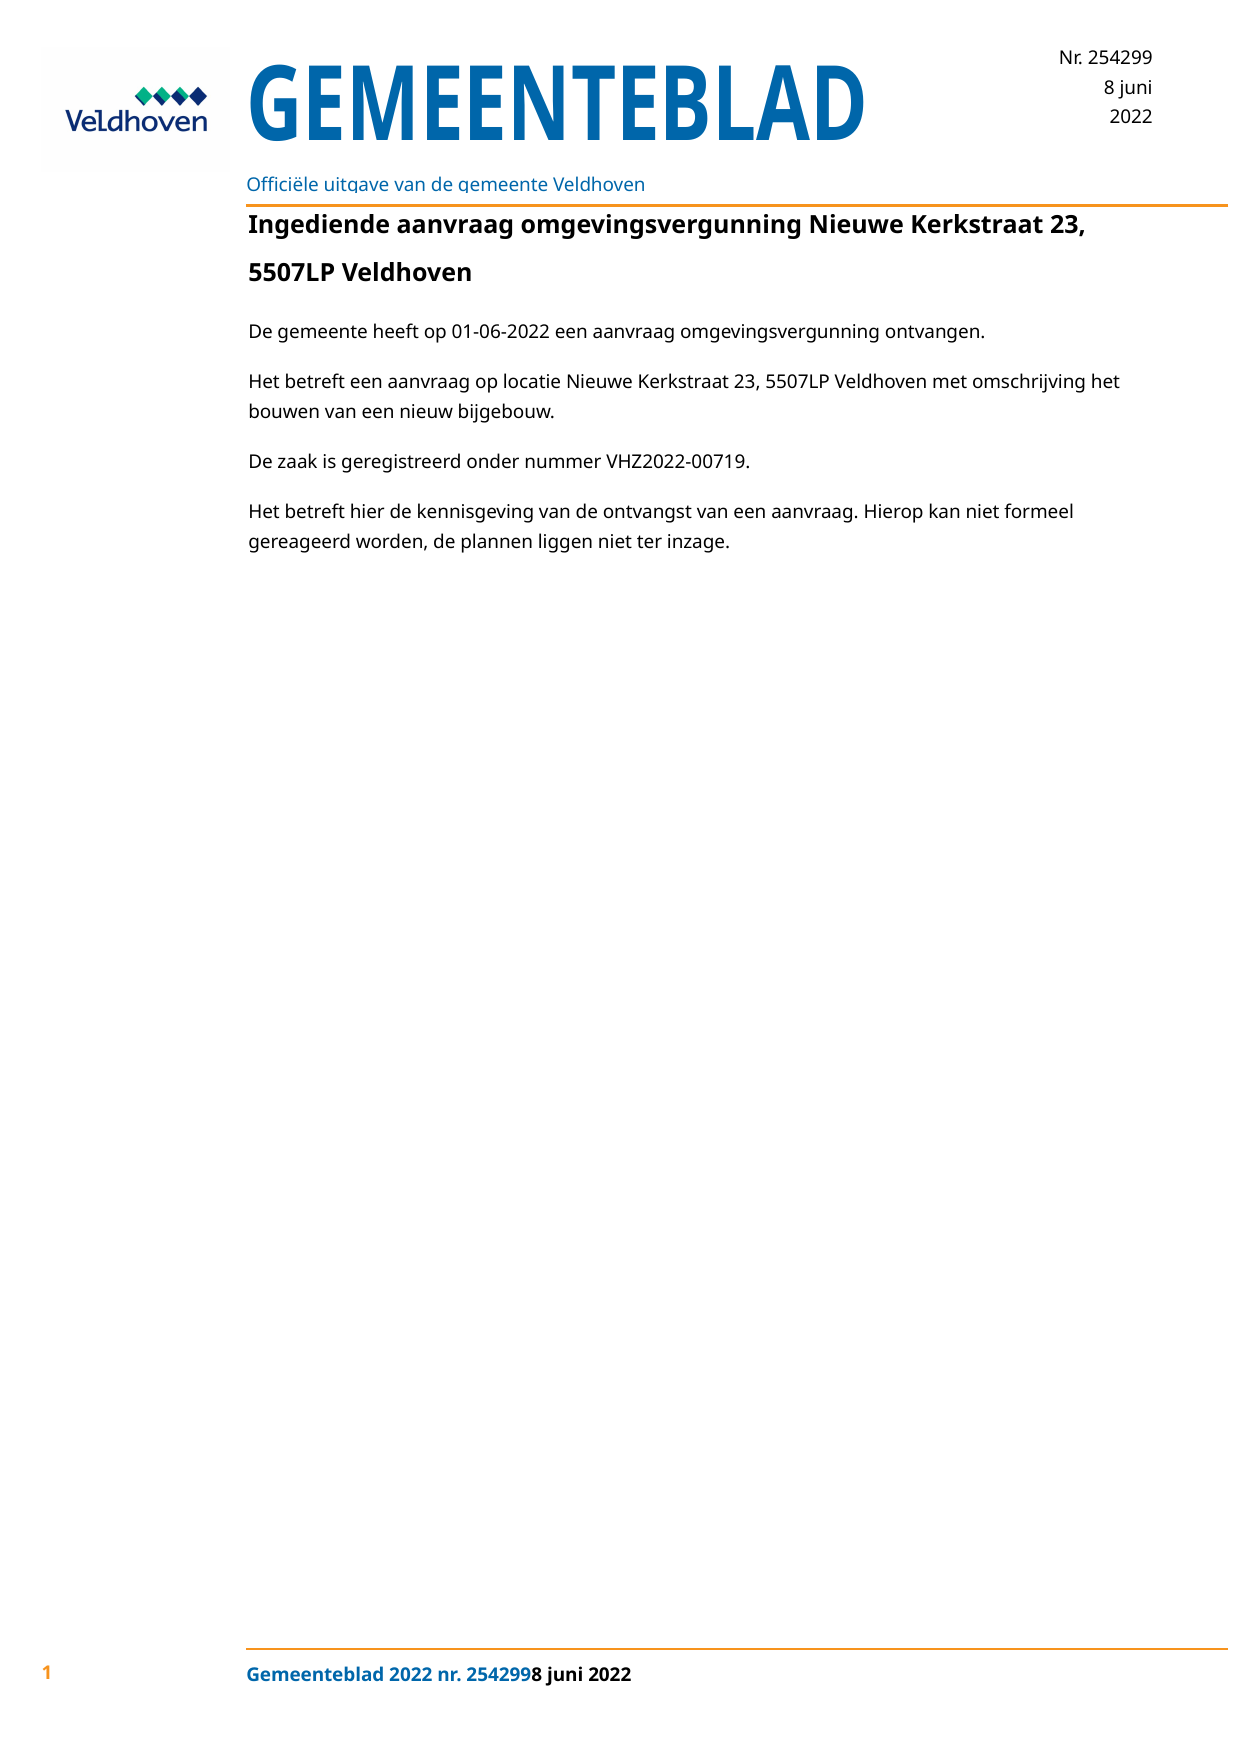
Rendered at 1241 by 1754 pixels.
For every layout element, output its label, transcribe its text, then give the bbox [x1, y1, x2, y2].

text De zaak is geregistreerd onder nummer VHZ2022-00719. [248, 448, 1152, 474]
text Ingediende aanvraag omgevingsvergunning Nieuwe Kerkstraat 23, 5507LP Veldhoven [248, 207, 1152, 288]
text Het betreft hier de kennisgeving van de ontvangst van een aanvraag. Hierop kan niet formeel gereageerd worden, de plannen liggen niet ter inzage. [248, 499, 1152, 554]
text De gemeente heeft op 01-06-2022 een aanvraag omgevingsvergunning ontvangen. [248, 318, 1152, 344]
picture [41, 47, 231, 172]
text Het betreft een aanvraag op locatie Nieuwe Kerkstraat 23, 5507LP Veldhoven met omschrijving het bouwen van een nieuw bijgebouw. [248, 368, 1152, 424]
